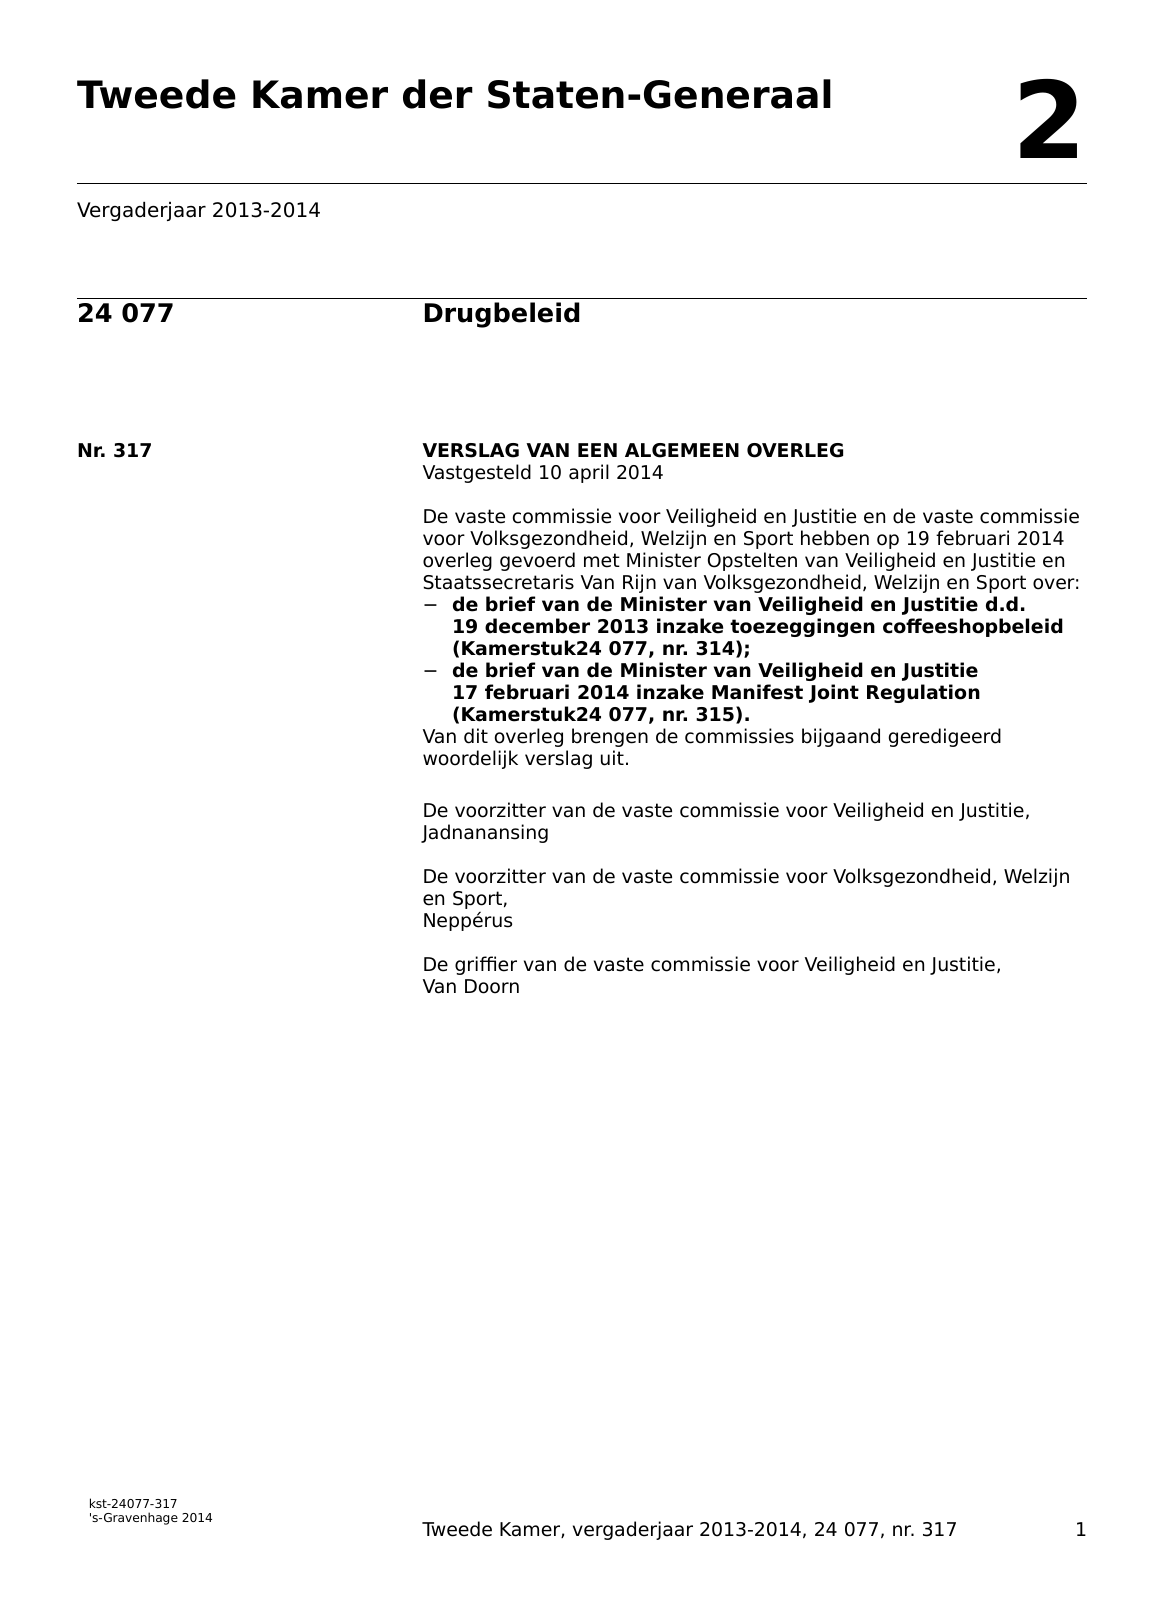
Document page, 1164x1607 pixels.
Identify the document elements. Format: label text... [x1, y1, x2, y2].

text Van dit overleg brengen de commissies bijgaand geredigeerd woordelijk verslag uit. [422, 726, 1087, 769]
subtitle Nr. 317 VERSLAG VAN EEN ALGEMEEN OVERLEG [77, 440, 1087, 462]
text De griffier van de vaste commissie voor Veiligheid en Justitie, Van Doorn [422, 954, 1087, 998]
text kst-24077-317 [88, 1497, 323, 1511]
subtitle 24 077 Drugbeleid [77, 299, 1087, 329]
text De voorzitter van de vaste commissie voor Veiligheid en Justitie, Jadnanansing [422, 799, 1087, 843]
text − de brief van de Minister van Veiligheid en Justitie d.d. 19 december 2013 inzake toezeggingen coffeeshopbeleid (Kamerstuk24 077, nr. 314); [422, 594, 1087, 660]
text De voorzitter van de vaste commissie voor Volksgezondheid, Welzijn en Sport, Neppérus [422, 866, 1087, 932]
table_cell Vergaderjaar 2013-2014 [77, 184, 1087, 298]
table_header Tweede Kamer der Staten-Generaal [77, 59, 886, 183]
table_header 2 [886, 59, 1087, 183]
text De vaste commissie voor Veiligheid en Justitie en de vaste commissie voor Volksgezondheid, Welzijn en Sport hebben op 19 februari 2014 overleg gevoerd met Minister Opstelten van Veiligheid en Justitie en Staatssecretaris Van Rijn van Volksgezondheid, Welzijn en Sport over: [422, 506, 1087, 594]
text Vastgesteld 10 april 2014 [422, 462, 1087, 484]
text 's-Gravenhage 2014 [88, 1511, 323, 1525]
text − de brief van de Minister van Veiligheid en Justitie 17 februari 2014 inzake Manifest Joint Regulation (Kamerstuk24 077, nr. 315). [422, 660, 1087, 726]
